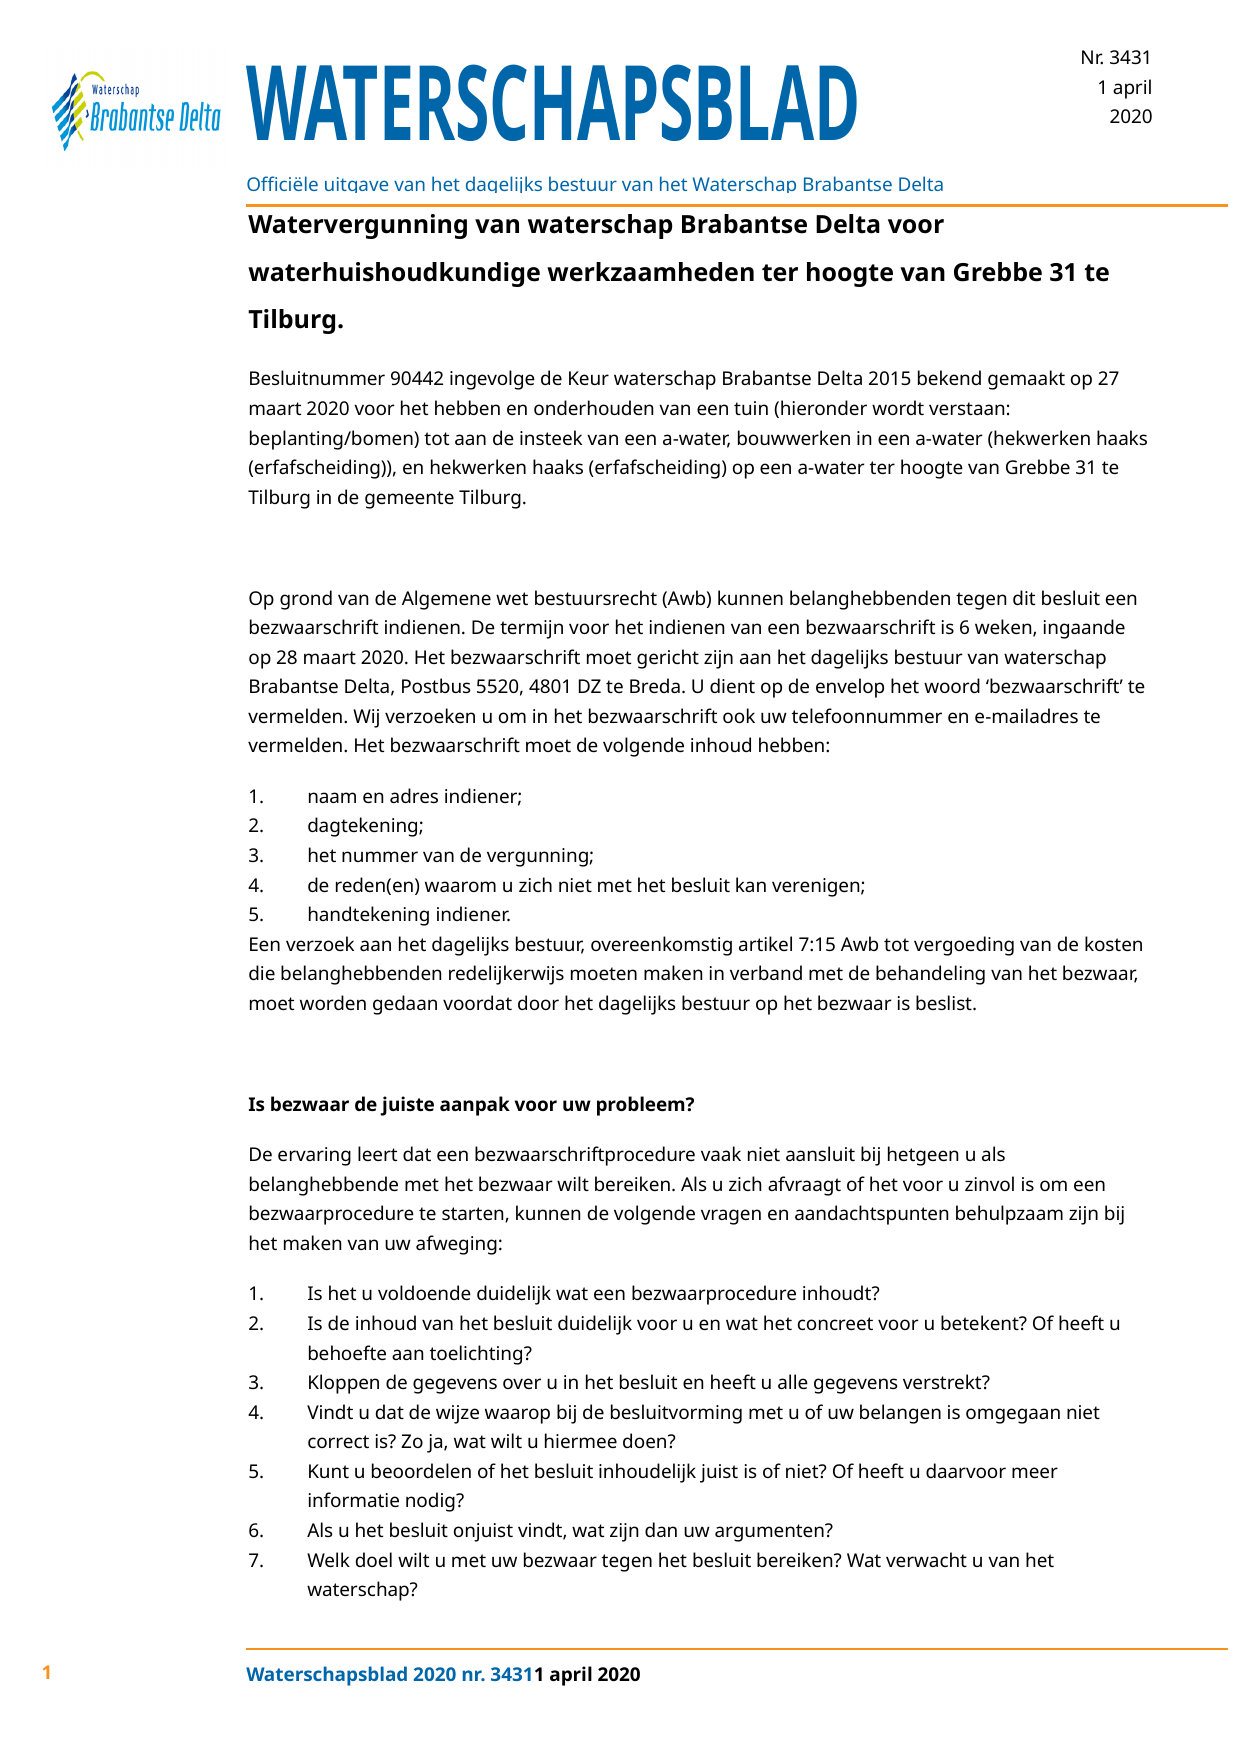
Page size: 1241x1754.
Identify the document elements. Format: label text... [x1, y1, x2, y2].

list naam en adres indiener; [248, 783, 1152, 809]
list Welk doel wilt u met uw bezwaar tegen het besluit bereiken? Wat verwacht u van het waterschap? [248, 1547, 1152, 1602]
text Watervergunning van waterschap Brabantse Delta voor waterhuishoudkundige werkzaamheden ter hoogte van Grebbe 31 te Tilburg. [248, 207, 1152, 336]
list de reden(en) waarom u zich niet met het besluit kan verenigen; [248, 872, 1152, 897]
text Een verzoek aan het dagelijks bestuur, overeenkomstig artikel 7:15 Awb tot vergoeding van de kosten die belanghebbenden redelijkerwijs moeten maken in verband met de behandeling van het bezwaar, moet worden gedaan voordat door het dagelijks bestuur op het bezwaar is beslist. [248, 931, 1152, 1016]
list Vindt u dat de wijze waarop bij de besluitvorming met u of uw belangen is omgegaan niet correct is? Zo ja, wat wilt u hiermee doen? [248, 1399, 1152, 1454]
text De ervaring leert dat een bezwaarschriftprocedure vaak niet aansluit bij hetgeen u als belanghebbende met het bezwaar wilt bereiken. Als u zich afvraagt of het voor u zinvol is om een bezwaarprocedure te starten, kunnen de volgende vragen en aandachtspunten behulpzaam zijn bij het maken van uw afweging: [248, 1141, 1152, 1256]
list dagtekening; [248, 813, 1152, 838]
list handtekening indiener. [248, 901, 1152, 927]
text Besluitnummer 90442 ingevolge de Keur waterschap Brabantse Delta 2015 bekend gemaakt op 27 maart 2020 voor het hebben en onderhouden van een tuin (hieronder wordt verstaan: beplanting/bomen) tot aan de insteek van een a-water, bouwwerken in een a-water (hekwerken haaks (erfafscheiding)), en hekwerken haaks (erfafscheiding) op een a-water ter hoogte van Grebbe 31 te Tilburg in de gemeente Tilburg. [248, 366, 1152, 509]
list Als u het besluit onjuist vindt, wat zijn dan uw argumenten? [248, 1517, 1152, 1543]
list Kunt u beoordelen of het besluit inhoudelijk juist is of niet? Of heeft u daarvoor meer informatie nodig? [248, 1458, 1152, 1513]
text Is bezwaar de juiste aanpak voor uw probleem? [248, 1091, 1152, 1117]
list Kloppen de gegevens over u in het besluit en heeft u alle gegevens verstrekt? [248, 1369, 1152, 1395]
text Op grond van de Algemene wet bestuursrecht (Awb) kunnen belanghebbenden tegen dit besluit een bezwaarschrift indienen. De termijn voor het indienen van een bezwaarschrift is 6 weken, ingaande op 28 maart 2020. Het bezwaarschrift moet gericht zijn aan het dagelijks bestuur van waterschap Brabantse Delta, Postbus 5520, 4801 DZ te Breda. U dient op de envelop het woord ‘bezwaarschrift’ te vermelden. Wij verzoeken u om in het bezwaarschrift ook uw telefoonnummer en e‑mailadres te vermelden. Het bezwaarschrift moet de volgende inhoud hebben: [248, 585, 1152, 758]
list Is de inhoud van het besluit duidelijk voor u en wat het concreet voor u betekent? Of heeft u behoefte aan toelichting? [248, 1310, 1152, 1365]
picture [41, 47, 231, 172]
list het nummer van de vergunning; [248, 842, 1152, 868]
list Is het u voldoende duidelijk wat een bezwaarprocedure inhoudt? [248, 1281, 1152, 1306]
